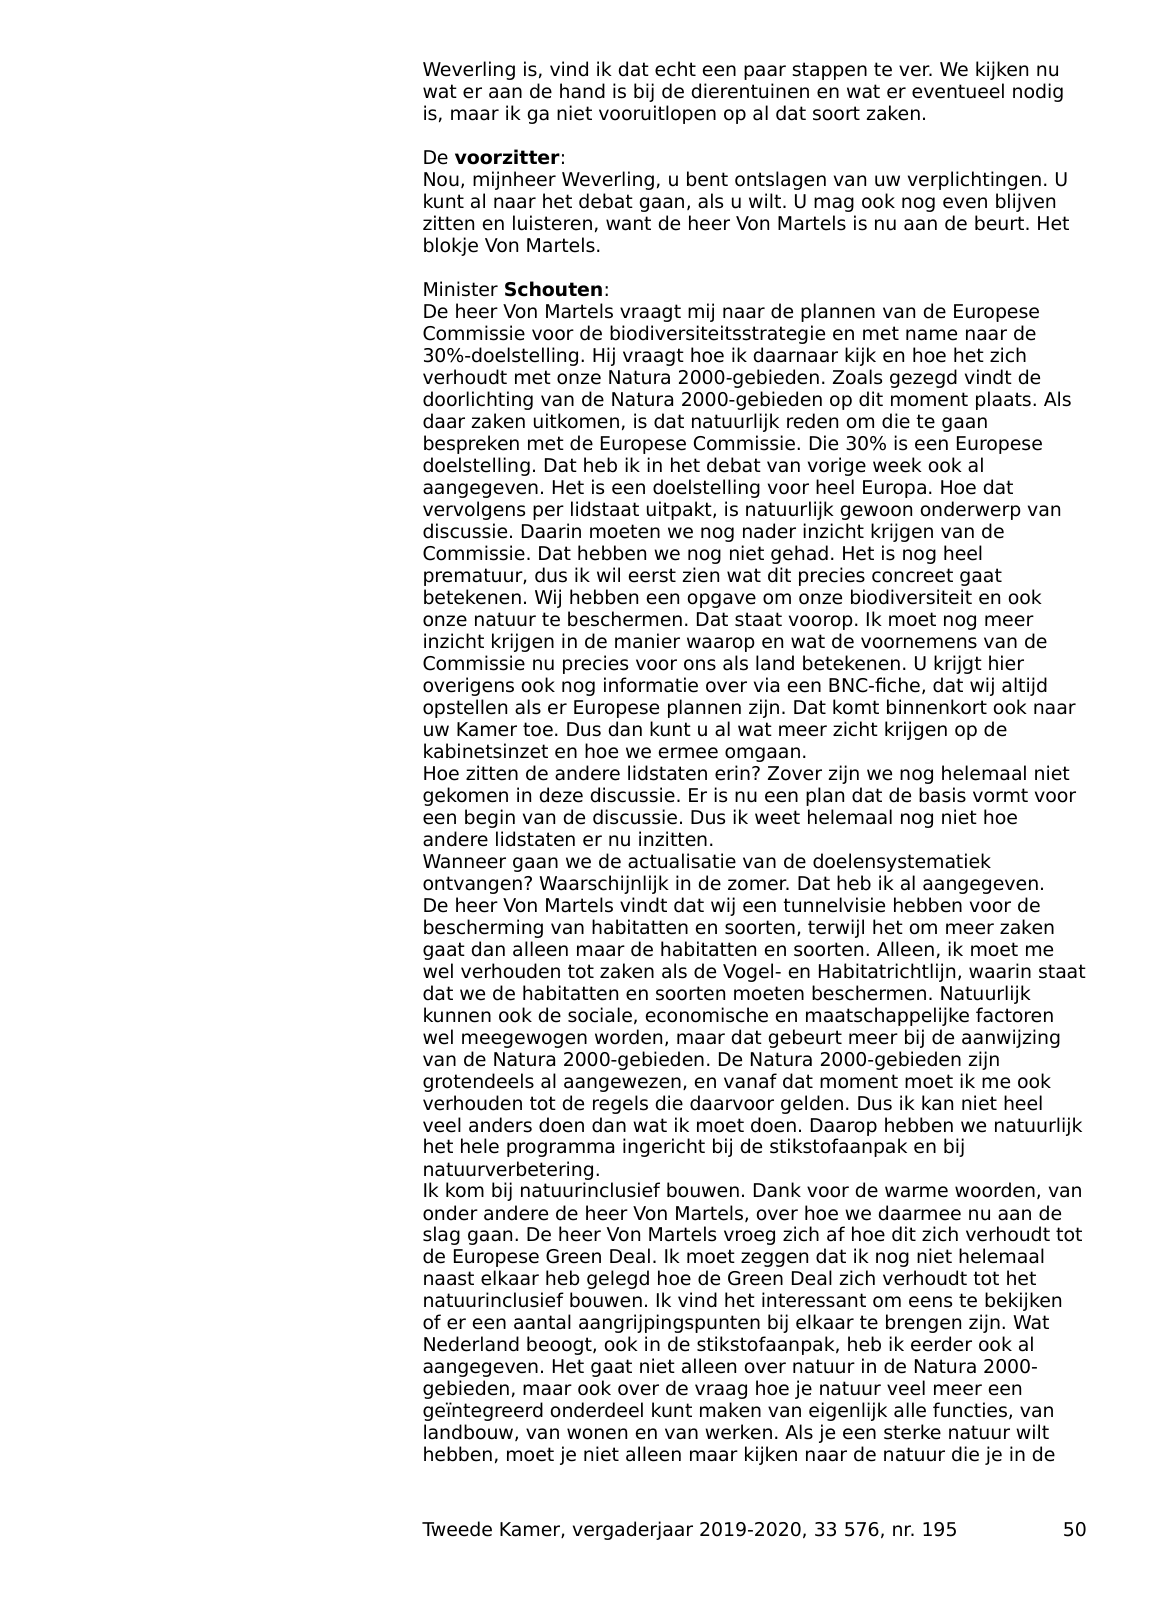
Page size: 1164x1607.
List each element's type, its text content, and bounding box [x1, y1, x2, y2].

text De heer Von Martels vindt dat wij een tunnelvisie hebben voor de bescherming van habitatten en soorten, terwijl het om meer zaken gaat dan alleen maar de habitatten en soorten. Alleen, ik moet me wel verhouden tot zaken als de Vogel- en Habitatrichtlijn, waarin staat dat we de habitatten en soorten moeten beschermen. Natuurlijk kunnen ook de sociale, economische en maatschappelijke factoren wel meegewogen worden, maar dat gebeurt meer bij de aanwijzing van de Natura 2000-gebieden. De Natura 2000-gebieden zijn grotendeels al aangewezen, en vanaf dat moment moet ik me ook verhouden tot de regels die daarvoor gelden. Dus ik kan niet heel veel anders doen dan wat ik moet doen. Daarop hebben we natuurlijk het hele programma ingericht bij de stikstofaanpak en bij natuurverbetering. [422, 895, 1087, 1180]
text Wanneer gaan we de actualisatie van de doelensystematiek ontvangen? Waarschijnlijk in de zomer. Dat heb ik al aangegeven. [422, 851, 1087, 895]
text Nou, mijnheer Weverling, u bent ontslagen van uw verplichtingen. U kunt al naar het debat gaan, als u wilt. U mag ook nog even blijven zitten en luisteren, want de heer Von Martels is nu aan de beurt. Het blokje Von Martels. [422, 169, 1087, 257]
text De voorzitter: [422, 147, 1087, 169]
text Ik kom bij natuurinclusief bouwen. Dank voor de warme woorden, van onder andere de heer Von Martels, over hoe we daarmee nu aan de slag gaan. De heer Von Martels vroeg zich af hoe dit zich verhoudt tot de Europese Green Deal. Ik moet zeggen dat ik nog niet helemaal naast elkaar heb gelegd hoe de Green Deal zich verhoudt tot het natuurinclusief bouwen. Ik vind het interessant om eens te bekijken of er een aantal aangrijpingspunten bij elkaar te brengen zijn. Wat Nederland beoogt, ook in de stikstofaanpak, heb ik eerder ook al aangegeven. Het gaat niet alleen over natuur in de Natura 2000-gebieden, maar ook over de vraag hoe je natuur veel meer een geïntegreerd onderdeel kunt maken van eigenlijk alle functies, van landbouw, van wonen en van werken. Als je een sterke natuur wilt hebben, moet je niet alleen maar kijken naar de natuur die je in de [422, 1180, 1087, 1466]
text Hoe zitten de andere lidstaten erin? Zover zijn we nog helemaal niet gekomen in deze discussie. Er is nu een plan dat de basis vormt voor een begin van de discussie. Dus ik weet helemaal nog niet hoe andere lidstaten er nu inzitten. [422, 763, 1087, 851]
text Minister Schouten: [422, 279, 1087, 301]
text Weverling is, vind ik dat echt een paar stappen te ver. We kijken nu wat er aan de hand is bij de dierentuinen en wat er eventueel nodig is, maar ik ga niet vooruitlopen op al dat soort zaken. [422, 59, 1087, 125]
text De heer Von Martels vraagt mij naar de plannen van de Europese Commissie voor de biodiversiteitsstrategie en met name naar de 30%-doelstelling. Hij vraagt hoe ik daarnaar kijk en hoe het zich verhoudt met onze Natura 2000-gebieden. Zoals gezegd vindt de doorlichting van de Natura 2000-gebieden op dit moment plaats. Als daar zaken uitkomen, is dat natuurlijk reden om die te gaan bespreken met de Europese Commissie. Die 30% is een Europese doelstelling. Dat heb ik in het debat van vorige week ook al aangegeven. Het is een doelstelling voor heel Europa. Hoe dat vervolgens per lidstaat uitpakt, is natuurlijk gewoon onderwerp van discussie. Daarin moeten we nog nader inzicht krijgen van de Commissie. Dat hebben we nog niet gehad. Het is nog heel prematuur, dus ik wil eerst zien wat dit precies concreet gaat betekenen. Wij hebben een opgave om onze biodiversiteit en ook onze natuur te beschermen. Dat staat voorop. Ik moet nog meer inzicht krijgen in de manier waarop en wat de voornemens van de Commissie nu precies voor ons als land betekenen. U krijgt hier overigens ook nog informatie over via een BNC-fiche, dat wij altijd opstellen als er Europese plannen zijn. Dat komt binnenkort ook naar uw Kamer toe. Dus dan kunt u al wat meer zicht krijgen op de kabinetsinzet en hoe we ermee omgaan. [422, 301, 1087, 763]
